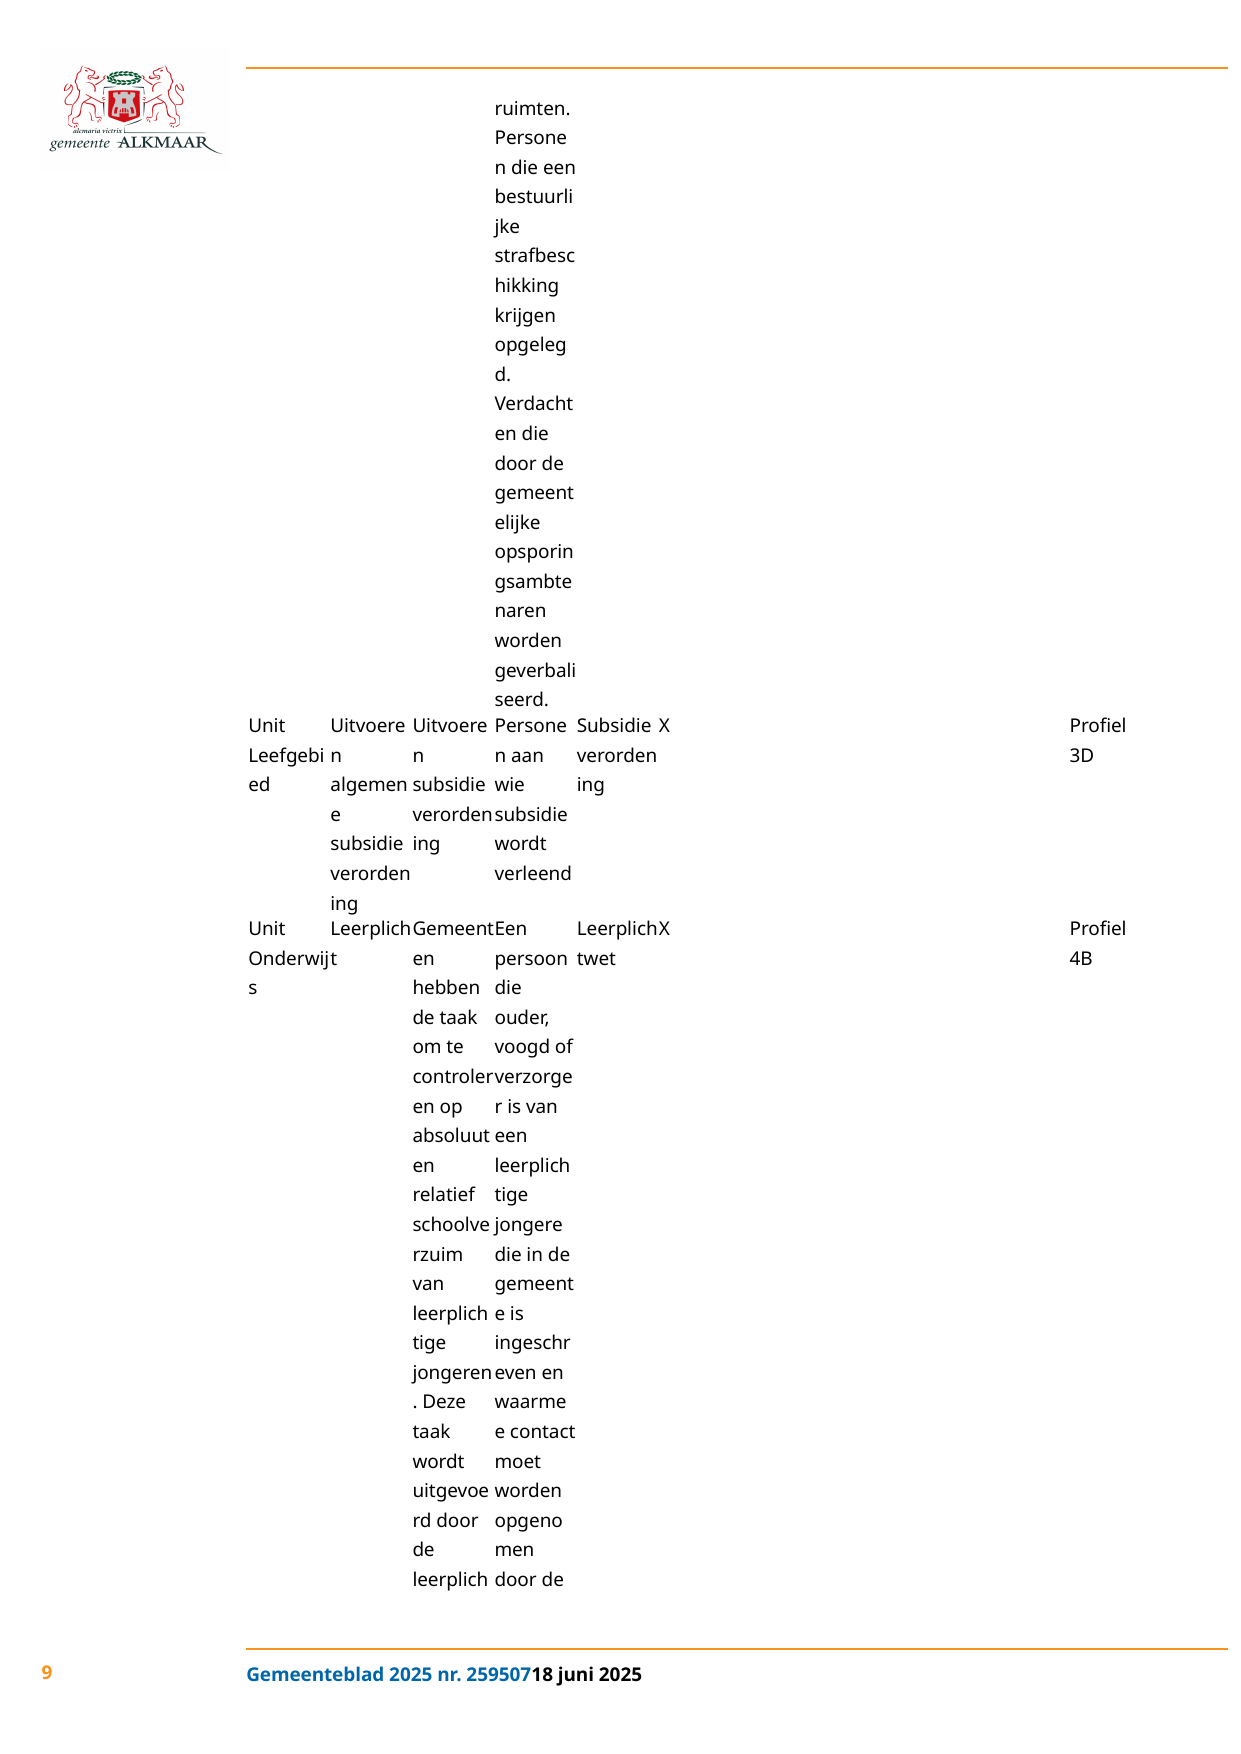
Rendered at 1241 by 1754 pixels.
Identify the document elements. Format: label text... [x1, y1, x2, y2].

table_cell Subsidieverordening [577, 712, 659, 915]
table_cell [823, 712, 905, 915]
picture [41, 47, 231, 172]
table_cell [248, 95, 330, 712]
table_cell X [659, 915, 741, 1592]
table_cell [741, 95, 823, 712]
table_cell ruimten. Personen die een bestuurlijke strafbeschikking krijgen opgelegd. Verdachten die door de gemeentelijke opsporingsambtenaren worden geverbaliseerd. [494, 95, 577, 712]
table_cell [905, 712, 987, 915]
table_cell Profiel 4B [1069, 915, 1152, 1592]
table_cell Leerplichtwet [577, 915, 659, 1592]
table_cell [1069, 95, 1152, 712]
table_cell [330, 95, 412, 712]
table_cell [659, 95, 741, 712]
table_cell Uitvoeren algemene subsidieverordening [330, 712, 412, 915]
table_cell Een persoon die ouder, voogd of verzorger is van een leerplichtige jongere die in de gemeente is ingeschreven en waarmee contact moet worden opgenomen door de [494, 915, 577, 1592]
table_cell [577, 95, 659, 712]
table_cell [823, 915, 905, 1592]
table_cell [987, 95, 1069, 712]
table_cell [741, 712, 823, 915]
table_cell Gemeenten hebben de taak om te controleren op absoluut en relatief schoolverzuim van leerplichtige jongeren. Deze taak wordt uitgevoerd door de leerplich [412, 915, 494, 1592]
table_cell Profiel 3D [1069, 712, 1152, 915]
table_cell [987, 712, 1069, 915]
table_cell Unit Leefgebied [248, 712, 330, 915]
table_cell Leerplicht [330, 915, 412, 1592]
table_cell [905, 95, 987, 712]
table_cell [823, 95, 905, 712]
table_cell Personen aan wie subsidie wordt verleend [494, 712, 577, 915]
table_cell Uitvoeren subsidieverordening [412, 712, 494, 915]
table_cell Unit Onderwijs [248, 915, 330, 1592]
table_cell [741, 915, 823, 1592]
table_cell [905, 915, 987, 1592]
table_cell X [659, 712, 741, 915]
table_cell [412, 95, 494, 712]
table_cell [987, 915, 1069, 1592]
